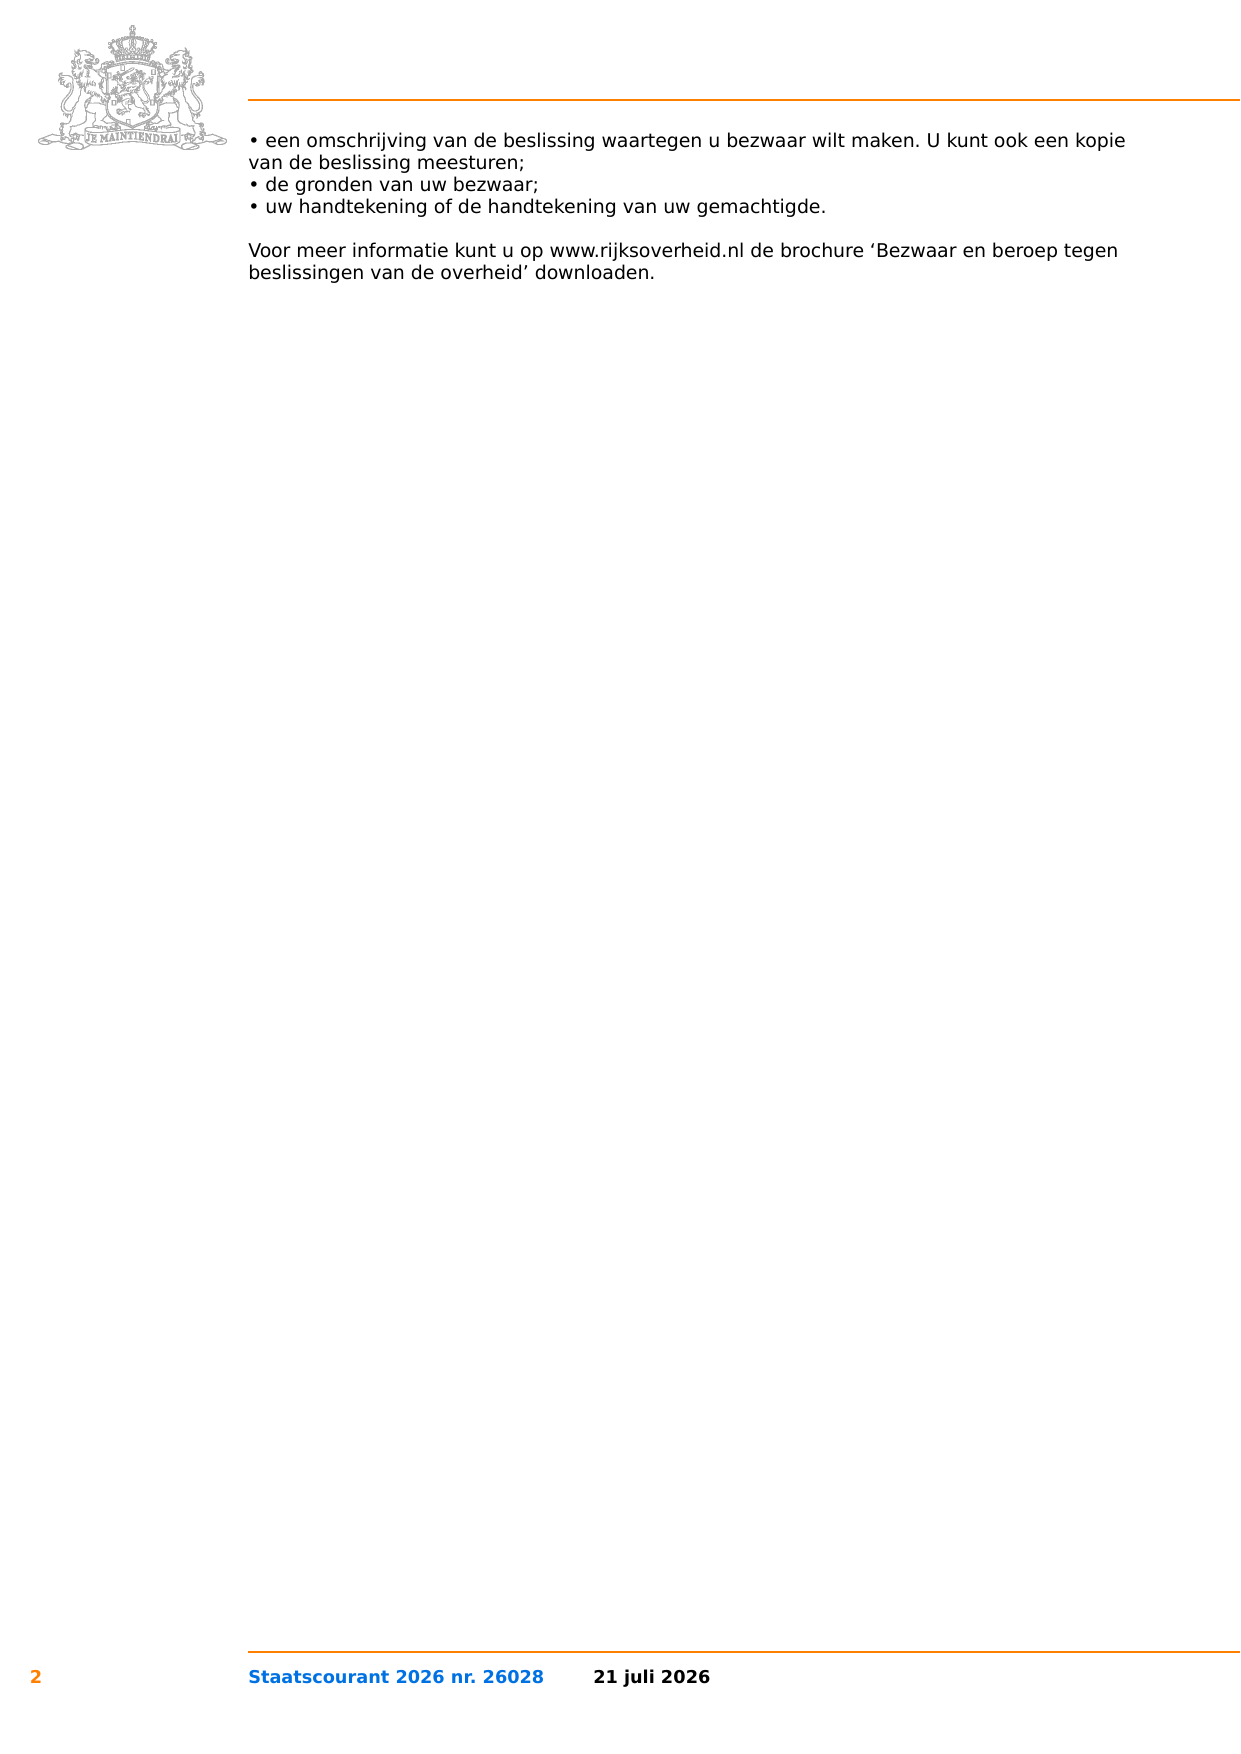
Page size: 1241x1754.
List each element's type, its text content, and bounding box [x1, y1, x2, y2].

picture [38, 25, 227, 150]
text • een omschrijving van de beslissing waartegen u bezwaar wilt maken. U kunt ook een kopie van de beslissing meesturen; [248, 130, 1163, 174]
text • de gronden van uw bezwaar; [248, 174, 1163, 196]
text Voor meer informatie kunt u op www.rijksoverheid.nl de brochure ‘Bezwaar en beroep tegen beslissingen van de overheid’ downloaden. [248, 240, 1163, 284]
text • uw handtekening of de handtekening van uw gemachtigde. [248, 196, 1163, 218]
